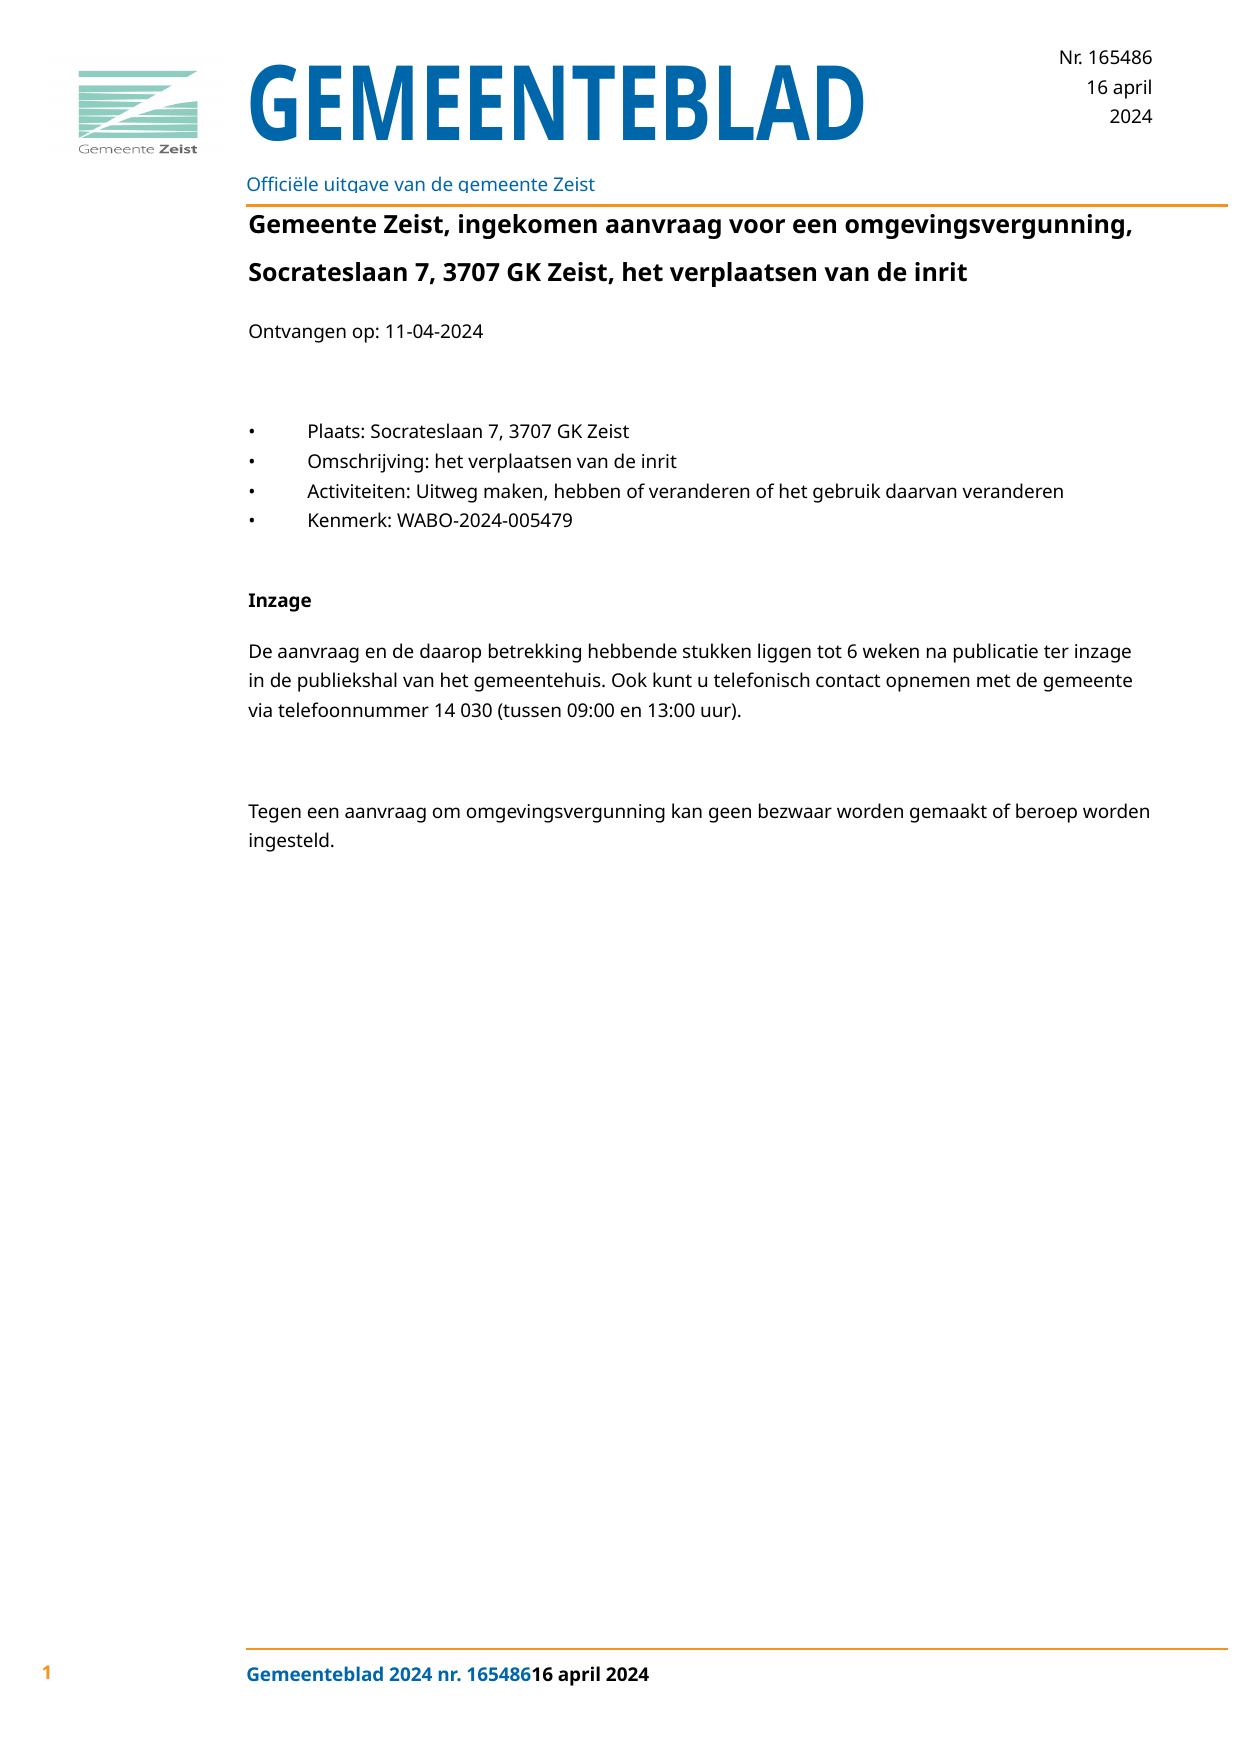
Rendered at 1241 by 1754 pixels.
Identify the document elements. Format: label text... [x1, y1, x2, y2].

list Omschrijving: het verplaatsen van de inrit [248, 448, 1152, 474]
list Plaats: Socrateslaan 7, 3707 GK Zeist [248, 419, 1152, 444]
text De aanvraag en de daarop betrekking hebbende stukken liggen tot 6 weken na publicatie ter inzage in de publiekshal van het gemeentehuis. Ook kunt u telefonisch contact opnemen met de gemeente via telefoonnummer 14 030 (tussen 09:00 en 13:00 uur). [248, 638, 1152, 723]
text Inzage [248, 587, 1152, 613]
text Tegen een aanvraag om omgevingsvergunning kan geen bezwaar worden gemaakt of beroep worden ingesteld. [248, 798, 1152, 853]
picture [41, 47, 231, 172]
text Ontvangen op: 11-04-2024 [248, 318, 1152, 344]
list Kenmerk: WABO-2024-005479 [248, 507, 1152, 533]
list Activiteiten: Uitweg maken, hebben of veranderen of het gebruik daarvan veranderen [248, 478, 1152, 504]
text Gemeente Zeist, ingekomen aanvraag voor een omgevingsvergunning, Socrateslaan 7, 3707 GK Zeist, het verplaatsen van de inrit [248, 207, 1152, 288]
